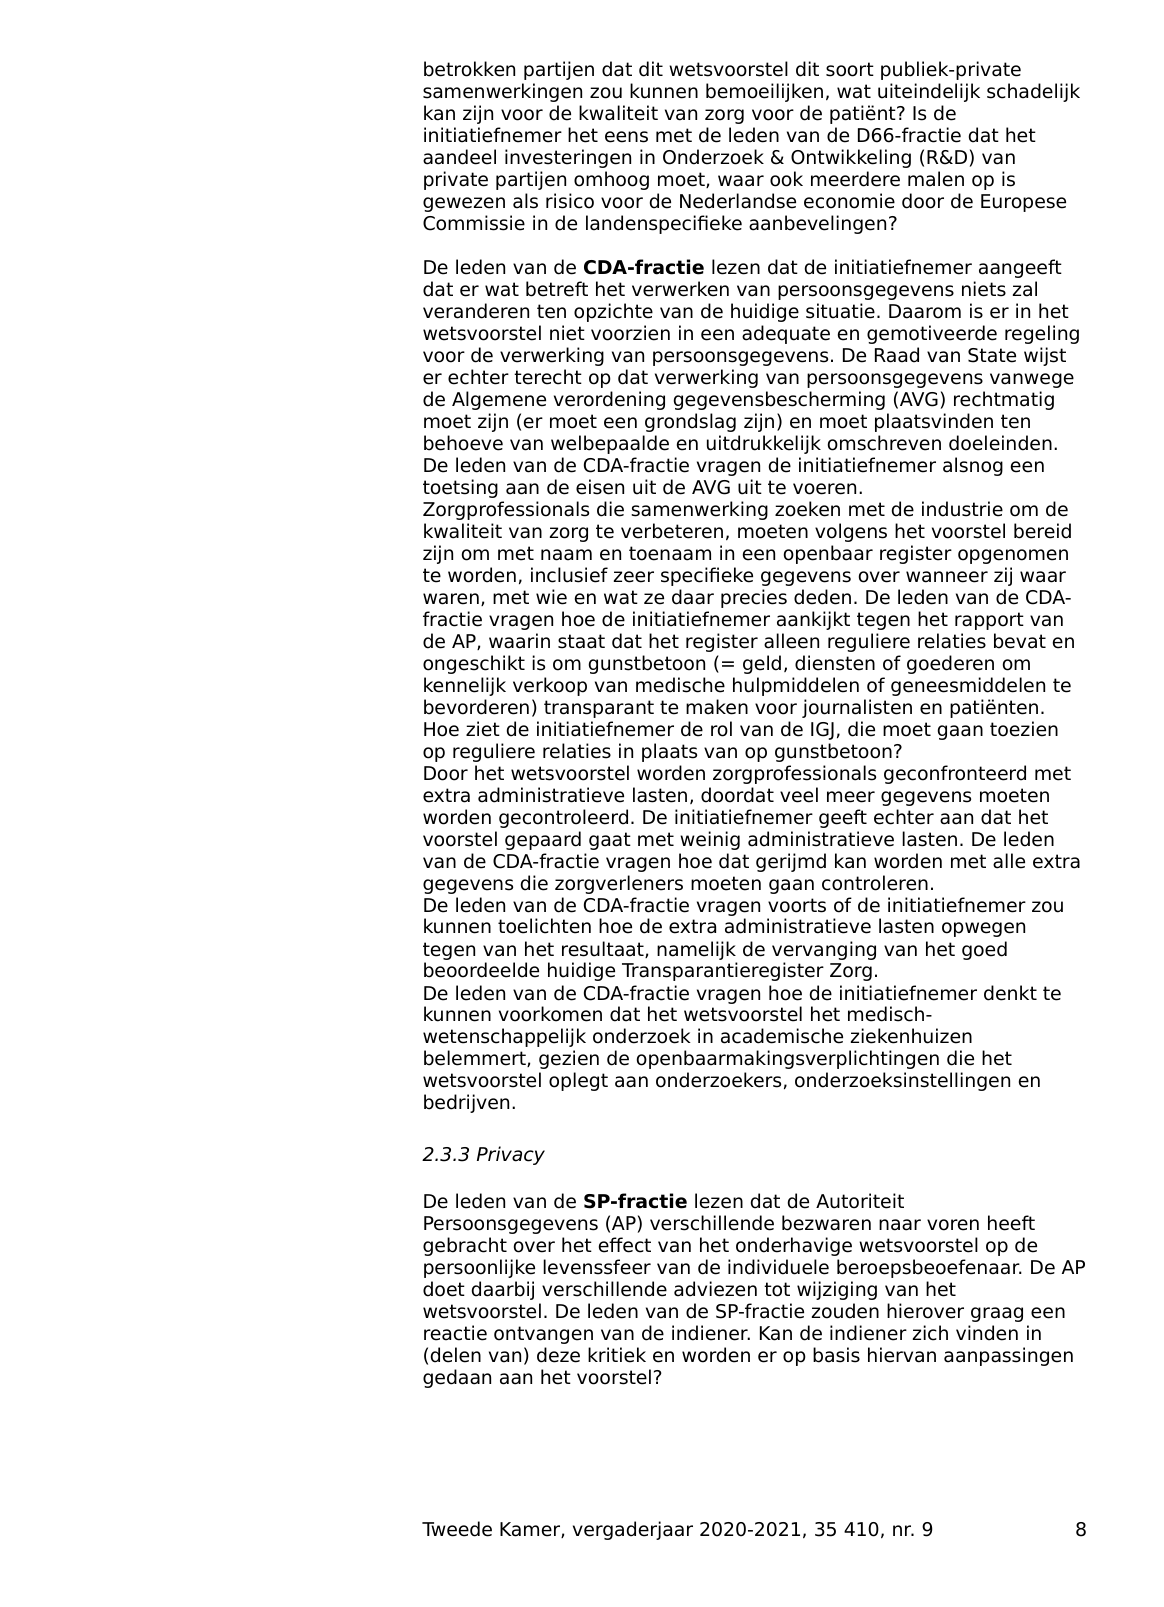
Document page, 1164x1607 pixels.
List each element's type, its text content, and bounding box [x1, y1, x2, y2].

text Zorgprofessionals die samenwerking zoeken met de industrie om de kwaliteit van zorg te verbeteren, moeten volgens het voorstel bereid zijn om met naam en toenaam in een openbaar register opgenomen te worden, inclusief zeer specifieke gegevens over wanneer zij waar waren, met wie en wat ze daar precies deden. De leden van de CDA-fractie vragen hoe de initiatiefnemer aankijkt tegen het rapport van de AP, waarin staat dat het register alleen reguliere relaties bevat en ongeschikt is om gunstbetoon (= geld, diensten of goederen om kennelijk verkoop van medische hulpmiddelen of geneesmiddelen te bevorderen) transparant te maken voor journalisten en patiënten. Hoe ziet de initiatiefnemer de rol van de IGJ, die moet gaan toezien op reguliere relaties in plaats van op gunstbetoon? [422, 499, 1087, 763]
text Door het wetsvoorstel worden zorgprofessionals geconfronteerd met extra administratieve lasten, doordat veel meer gegevens moeten worden gecontroleerd. De initiatiefnemer geeft echter aan dat het voorstel gepaard gaat met weinig administratieve lasten. De leden van de CDA-fractie vragen hoe dat gerijmd kan worden met alle extra gegevens die zorgverleners moeten gaan controleren. [422, 763, 1087, 894]
text betrokken partijen dat dit wetsvoorstel dit soort publiek-private samenwerkingen zou kunnen bemoeilijken, wat uiteindelijk schadelijk kan zijn voor de kwaliteit van zorg voor de patiënt? Is de initiatiefnemer het eens met de leden van de D66-fractie dat het aandeel investeringen in Onderzoek & Ontwikkeling (R&D) van private partijen omhoog moet, waar ook meerdere malen op is gewezen als risico voor de Nederlandse economie door de Europese Commissie in de landenspecifieke aanbevelingen? [422, 59, 1087, 235]
text De leden van de CDA-fractie lezen dat de initiatiefnemer aangeeft dat er wat betreft het verwerken van persoonsgegevens niets zal veranderen ten opzichte van de huidige situatie. Daarom is er in het wetsvoorstel niet voorzien in een adequate en gemotiveerde regeling voor de verwerking van persoonsgegevens. De Raad van State wijst er echter terecht op dat verwerking van persoonsgegevens vanwege de Algemene verordening gegevensbescherming (AVG) rechtmatig moet zijn (er moet een grondslag zijn) en moet plaatsvinden ten behoeve van welbepaalde en uitdrukkelijk omschreven doeleinden. De leden van de CDA-fractie vragen de initiatiefnemer alsnog een toetsing aan de eisen uit de AVG uit te voeren. [422, 257, 1087, 499]
text De leden van de SP-fractie lezen dat de Autoriteit Persoonsgegevens (AP) verschillende bezwaren naar voren heeft gebracht over het effect van het onderhavige wetsvoorstel op de persoonlijke levenssfeer van de individuele beroepsbeoefenaar. De AP doet daarbij verschillende adviezen tot wijziging van het wetsvoorstel. De leden van de SP-fractie zouden hierover graag een reactie ontvangen van de indiener. Kan de indiener zich vinden in (delen van) deze kritiek en worden er op basis hiervan aanpassingen gedaan aan het voorstel? [422, 1191, 1087, 1389]
text De leden van de CDA-fractie vragen hoe de initiatiefnemer denkt te kunnen voorkomen dat het wetsvoorstel het medisch-wetenschappelijk onderzoek in academische ziekenhuizen belemmert, gezien de openbaarmakingsverplichtingen die het wetsvoorstel oplegt aan onderzoekers, onderzoeksinstellingen en bedrijven. [422, 982, 1087, 1114]
subtitle 2.3.3 Privacy [422, 1144, 1087, 1166]
text De leden van de CDA-fractie vragen voorts of de initiatiefnemer zou kunnen toelichten hoe de extra administratieve lasten opwegen tegen van het resultaat, namelijk de vervanging van het goed beoordeelde huidige Transparantieregister Zorg. [422, 894, 1087, 982]
